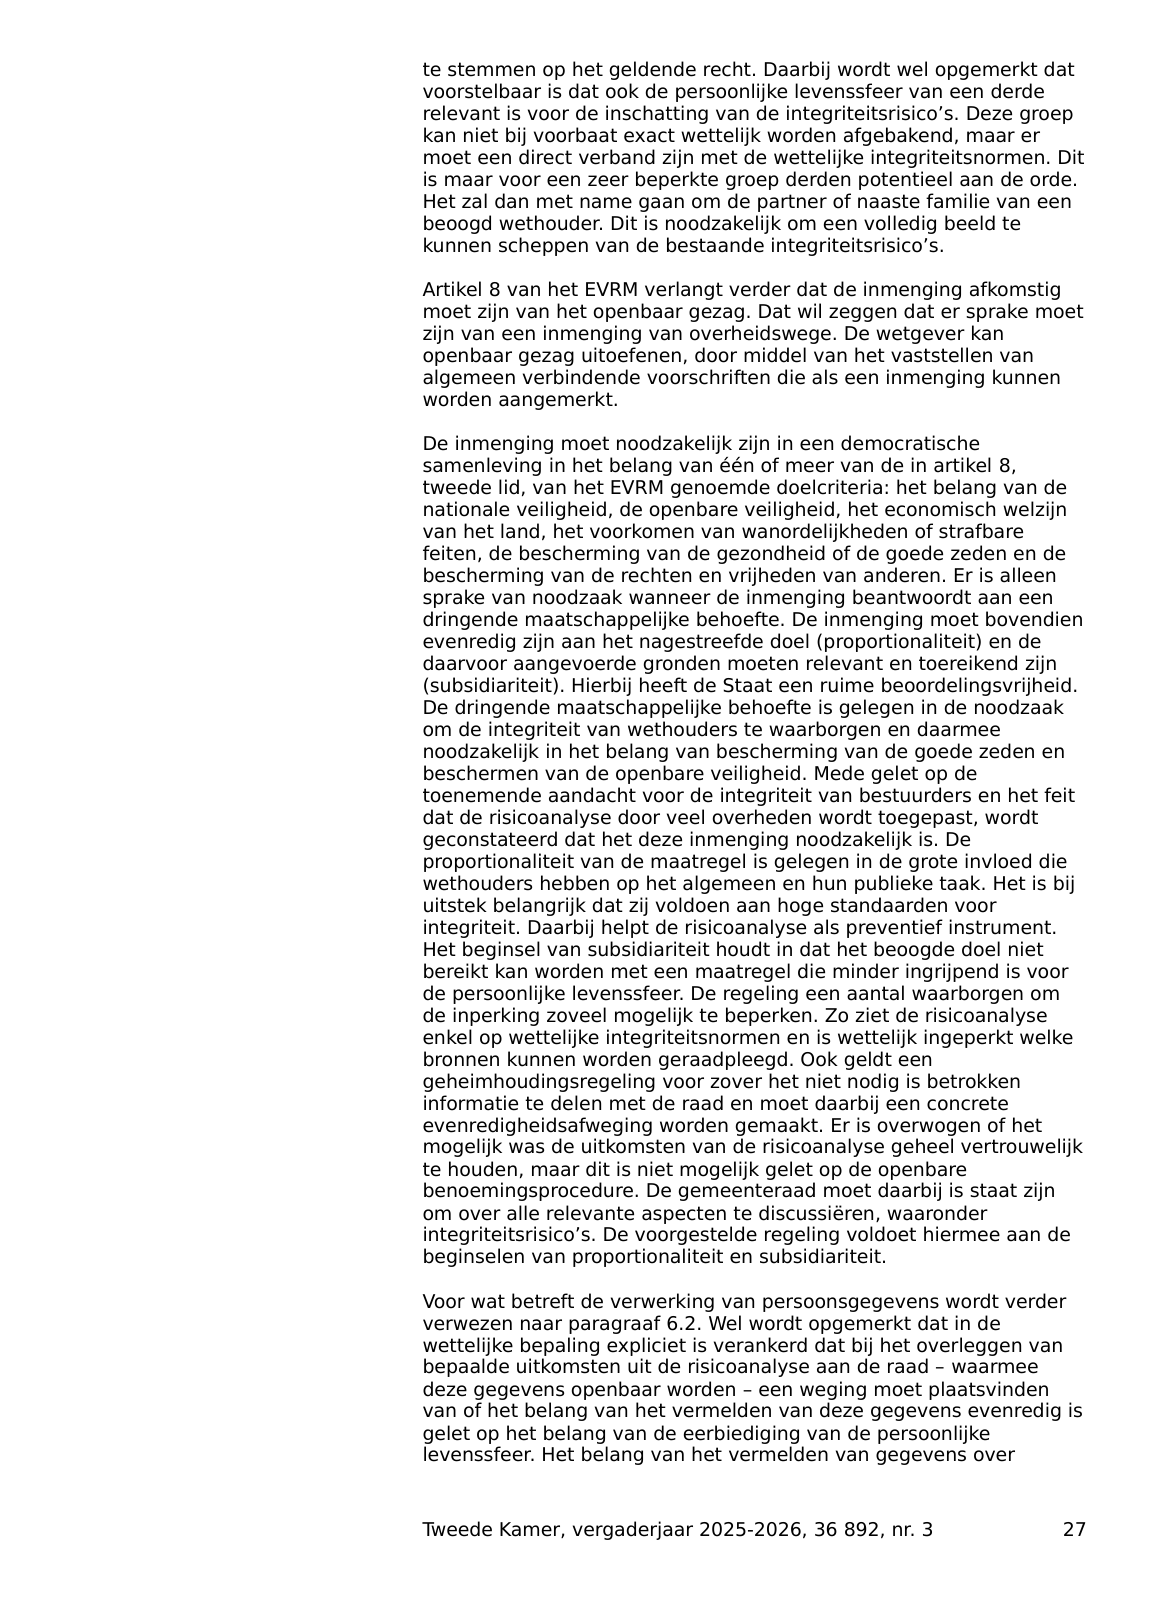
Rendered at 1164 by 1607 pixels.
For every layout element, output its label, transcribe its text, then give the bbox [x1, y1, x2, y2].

text te stemmen op het geldende recht. Daarbij wordt wel opgemerkt dat voorstelbaar is dat ook de persoonlijke levenssfeer van een derde relevant is voor de inschatting van de integriteitsrisico’s. Deze groep kan niet bij voorbaat exact wettelijk worden afgebakend, maar er moet een direct verband zijn met de wettelijke integriteitsnormen. Dit is maar voor een zeer beperkte groep derden potentieel aan de orde. Het zal dan met name gaan om de partner of naaste familie van een beoogd wethouder. Dit is noodzakelijk om een volledig beeld te kunnen scheppen van de bestaande integriteitsrisico’s. [422, 59, 1087, 257]
text De inmenging moet noodzakelijk zijn in een democratische samenleving in het belang van één of meer van de in artikel 8, tweede lid, van het EVRM genoemde doelcriteria: het belang van de nationale veiligheid, de openbare veiligheid, het economisch welzijn van het land, het voorkomen van wanordelijkheden of strafbare feiten, de bescherming van de gezondheid of de goede zeden en de bescherming van de rechten en vrijheden van anderen. Er is alleen sprake van noodzaak wanneer de inmenging beantwoordt aan een dringende maatschappelijke behoefte. De inmenging moet bovendien evenredig zijn aan het nagestreefde doel (proportionaliteit) en de daarvoor aangevoerde gronden moeten relevant en toereikend zijn (subsidiariteit). Hierbij heeft de Staat een ruime beoordelingsvrijheid. De dringende maatschappelijke behoefte is gelegen in de noodzaak om de integriteit van wethouders te waarborgen en daarmee noodzakelijk in het belang van bescherming van de goede zeden en beschermen van de openbare veiligheid. Mede gelet op de toenemende aandacht voor de integriteit van bestuurders en het feit dat de risicoanalyse door veel overheden wordt toegepast, wordt geconstateerd dat het deze inmenging noodzakelijk is. De proportionaliteit van de maatregel is gelegen in de grote invloed die wethouders hebben op het algemeen en hun publieke taak. Het is bij uitstek belangrijk dat zij voldoen aan hoge standaarden voor integriteit. Daarbij helpt de risicoanalyse als preventief instrument. Het beginsel van subsidiariteit houdt in dat het beoogde doel niet bereikt kan worden met een maatregel die minder ingrijpend is voor de persoonlijke levenssfeer. De regeling een aantal waarborgen om de inperking zoveel mogelijk te beperken. Zo ziet de risicoanalyse enkel op wettelijke integriteitsnormen en is wettelijk ingeperkt welke bronnen kunnen worden geraadpleegd. Ook geldt een geheimhoudingsregeling voor zover het niet nodig is betrokken informatie te delen met de raad en moet daarbij een concrete evenredigheidsafweging worden gemaakt. Er is overwogen of het mogelijk was de uitkomsten van de risicoanalyse geheel vertrouwelijk te houden, maar dit is niet mogelijk gelet op de openbare benoemingsprocedure. De gemeenteraad moet daarbij is staat zijn om over alle relevante aspecten te discussiëren, waaronder integriteitsrisico’s. De voorgestelde regeling voldoet hiermee aan de beginselen van proportionaliteit en subsidiariteit. [422, 433, 1087, 1268]
text Voor wat betreft de verwerking van persoonsgegevens wordt verder verwezen naar paragraaf 6.2. Wel wordt opgemerkt dat in de wettelijke bepaling expliciet is verankerd dat bij het overleggen van bepaalde uitkomsten uit de risicoanalyse aan de raad – waarmee deze gegevens openbaar worden – een weging moet plaatsvinden van of het belang van het vermelden van deze gegevens evenredig is gelet op het belang van de eerbiediging van de persoonlijke levenssfeer. Het belang van het vermelden van gegevens over [422, 1291, 1087, 1466]
text Artikel 8 van het EVRM verlangt verder dat de inmenging afkomstig moet zijn van het openbaar gezag. Dat wil zeggen dat er sprake moet zijn van een inmenging van overheidswege. De wetgever kan openbaar gezag uitoefenen, door middel van het vaststellen van algemeen verbindende voorschriften die als een inmenging kunnen worden aangemerkt. [422, 279, 1087, 411]
